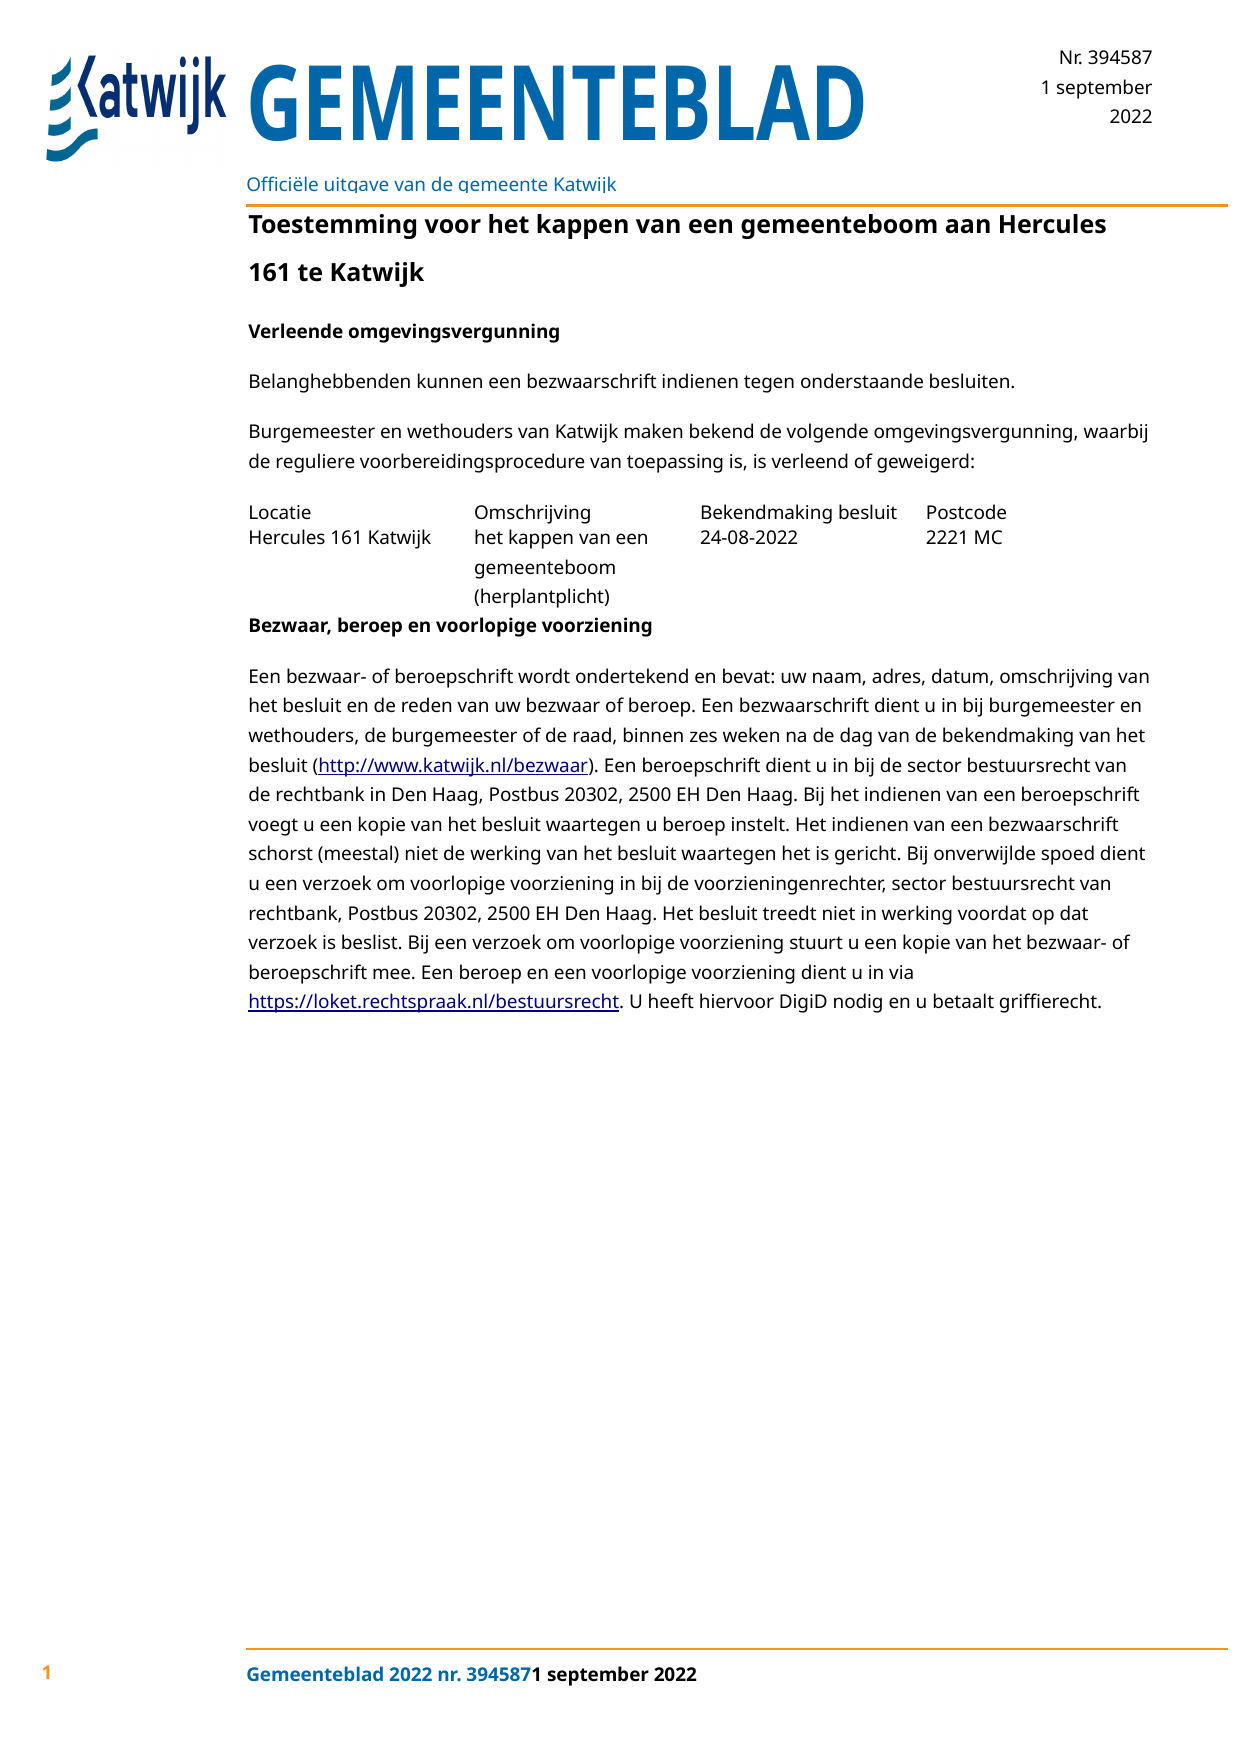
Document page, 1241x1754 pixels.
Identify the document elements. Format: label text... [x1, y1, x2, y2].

text Toestemming voor het kappen van een gemeenteboom aan Hercules 161 te Katwijk [248, 207, 1152, 288]
table_cell Hercules 161 Katwijk [248, 525, 474, 609]
picture [41, 47, 231, 172]
text Burgemeester en wethouders van Katwijk maken bekend de volgende omgevingsvergunning, waarbij de reguliere voorbereidingsprocedure van toepassing is, is verleend of geweigerd: [248, 419, 1152, 474]
table_header Bekendmaking besluit [700, 499, 926, 524]
text Belanghebbenden kunnen een bezwaarschrift indienen tegen onderstaande besluiten. [248, 368, 1152, 394]
table_cell 2221 MC [926, 525, 1152, 609]
text Verleende omgevingsvergunning [248, 318, 1152, 344]
table_cell het kappen van een gemeenteboom (herplantplicht) [474, 525, 700, 609]
table_header Postcode [926, 499, 1152, 524]
table_cell 24-08-2022 [700, 525, 926, 609]
table_header Locatie [248, 499, 474, 524]
text Bezwaar, beroep en voorlopige voorziening [248, 613, 1152, 638]
table_header Omschrijving [474, 499, 700, 524]
text Een bezwaar- of beroepschrift wordt ondertekend en bevat: uw naam, adres, datum, omschrijving van het besluit en de reden van uw bezwaar of beroep. Een bezwaarschrift dient u in bij burgemeester en wethouders, de burgemeester of de raad, binnen zes weken na de dag van de bekendmaking van het besluit (http://www.katwijk.nl/bezwaar). Een beroepschrift dient u in bij de sector bestuursrecht van de rechtbank in Den Haag, Postbus 20302, 2500 EH Den Haag. Bij het indienen van een beroepschrift voegt u een kopie van het besluit waartegen u beroep instelt. Het indienen van een bezwaarschrift schorst (meestal) niet de werking van het besluit waartegen het is gericht. Bij onverwijlde spoed dient u een verzoek om voorlopige voorziening in bij de voorzieningenrechter, sector bestuursrecht van rechtbank, Postbus 20302, 2500 EH Den Haag. Het besluit treedt niet in werking voordat op dat verzoek is beslist. Bij een verzoek om voorlopige voorziening stuurt u een kopie van het bezwaar- of beroepschrift mee. Een beroep en een voorlopige voorziening dient u in via https://loket.rechtspraak.nl/bestuursrecht. U heeft hiervoor DigiD nodig en u betaalt griffierecht. [248, 663, 1152, 1014]
